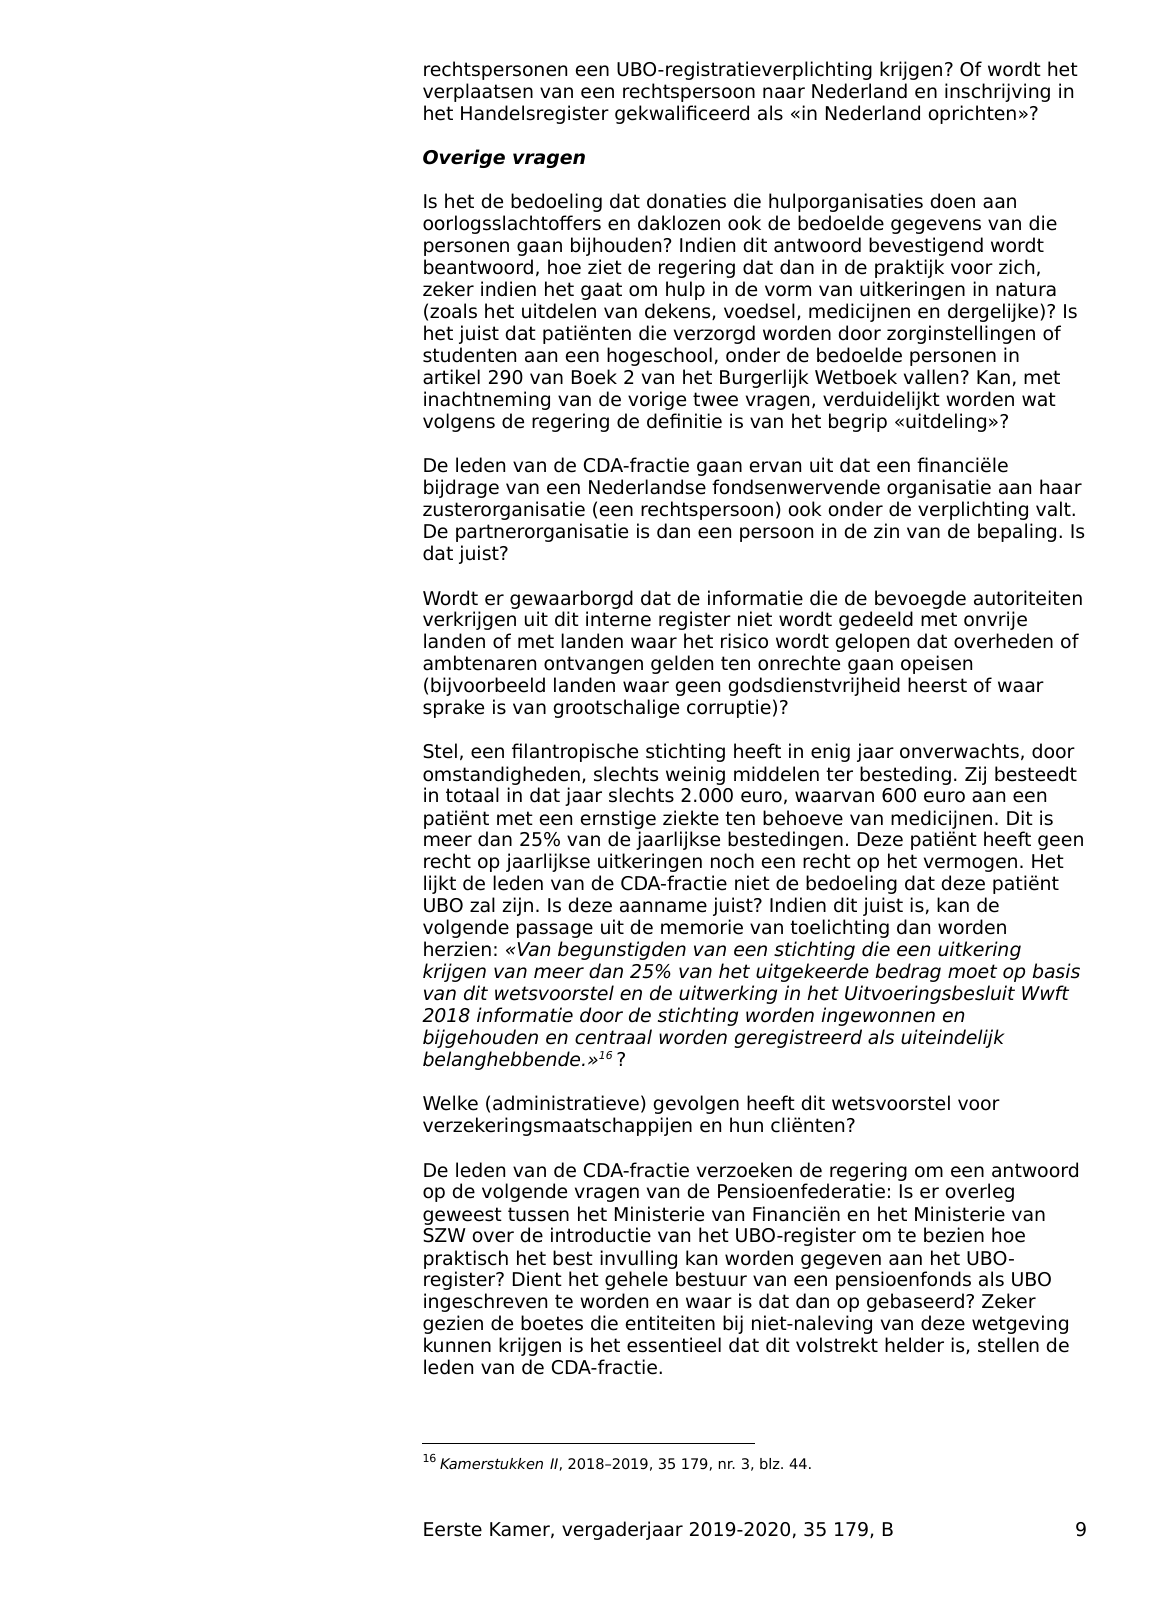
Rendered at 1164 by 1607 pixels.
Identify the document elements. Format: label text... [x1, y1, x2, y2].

subtitle Overige vragen [422, 147, 1087, 169]
text rechtspersonen een UBO-registratieverplichting krijgen? Of wordt het verplaatsen van een rechtspersoon naar Nederland en inschrijving in het Handelsregister gekwalificeerd als «in Nederland oprichten»? [422, 59, 1087, 125]
text Is het de bedoeling dat donaties die hulporganisaties doen aan oorlogsslachtoffers en daklozen ook de bedoelde gegevens van die personen gaan bijhouden? Indien dit antwoord bevestigend wordt beantwoord, hoe ziet de regering dat dan in de praktijk voor zich, zeker indien het gaat om hulp in de vorm van uitkeringen in natura (zoals het uitdelen van dekens, voedsel, medicijnen en dergelijke)? Is het juist dat patiënten die verzorgd worden door zorginstellingen of studenten aan een hogeschool, onder de bedoelde personen in artikel 290 van Boek 2 van het Burgerlijk Wetboek vallen? Kan, met inachtneming van de vorige twee vragen, verduidelijkt worden wat volgens de regering de definitie is van het begrip «uitdeling»? [422, 191, 1087, 433]
text Welke (administratieve) gevolgen heeft dit wetsvoorstel voor verzekeringsmaatschappijen en hun cliënten? [422, 1093, 1087, 1137]
text Stel, een filantropische stichting heeft in enig jaar onverwachts, door omstandigheden, slechts weinig middelen ter besteding. Zij besteedt in totaal in dat jaar slechts 2.000 euro, waarvan 600 euro aan een patiënt met een ernstige ziekte ten behoeve van medicijnen. Dit is meer dan 25% van de jaarlijkse bestedingen. Deze patiënt heeft geen recht op jaarlijkse uitkeringen noch een recht op het vermogen. Het lijkt de leden van de CDA-fractie niet de bedoeling dat deze patiënt UBO zal zijn. Is deze aanname juist? Indien dit juist is, kan de volgende passage uit de memorie van toelichting dan worden herzien: «Van begunstigden van een stichting die een uitkering krijgen van meer dan 25% van het uitgekeerde bedrag moet op basis van dit wetsvoorstel en de uitwerking in het Uitvoeringsbesluit Wwft 2018 informatie door de stichting worden ingewonnen en bijgehouden en centraal worden geregistreerd als uiteindelijk belanghebbende.»? [422, 741, 1087, 1071]
text De leden van de CDA-fractie gaan ervan uit dat een financiële bijdrage van een Nederlandse fondsenwervende organisatie aan haar zusterorganisatie (een rechtspersoon) ook onder de verplichting valt. De partnerorganisatie is dan een persoon in de zin van de bepaling. Is dat juist? [422, 455, 1087, 565]
text Wordt er gewaarborgd dat de informatie die de bevoegde autoriteiten verkrijgen uit dit interne register niet wordt gedeeld met onvrije landen of met landen waar het risico wordt gelopen dat overheden of ambtenaren ontvangen gelden ten onrechte gaan opeisen (bijvoorbeeld landen waar geen godsdienstvrijheid heerst of waar sprake is van grootschalige corruptie)? [422, 587, 1087, 719]
text De leden van de CDA-fractie verzoeken de regering om een antwoord op de volgende vragen van de Pensioenfederatie: Is er overleg geweest tussen het Ministerie van Financiën en het Ministerie van SZW over de introductie van het UBO-register om te bezien hoe praktisch het best invulling kan worden gegeven aan het UBO-register? Dient het gehele bestuur van een pensioenfonds als UBO ingeschreven te worden en waar is dat dan op gebaseerd? Zeker gezien de boetes die entiteiten bij niet-naleving van deze wetgeving kunnen krijgen is het essentieel dat dit volstrekt helder is, stellen de leden van de CDA-fractie. [422, 1159, 1087, 1379]
text Kamerstukken II, 2018–2019, 35 179, nr. 3, blz. 44. [422, 1452, 1087, 1474]
